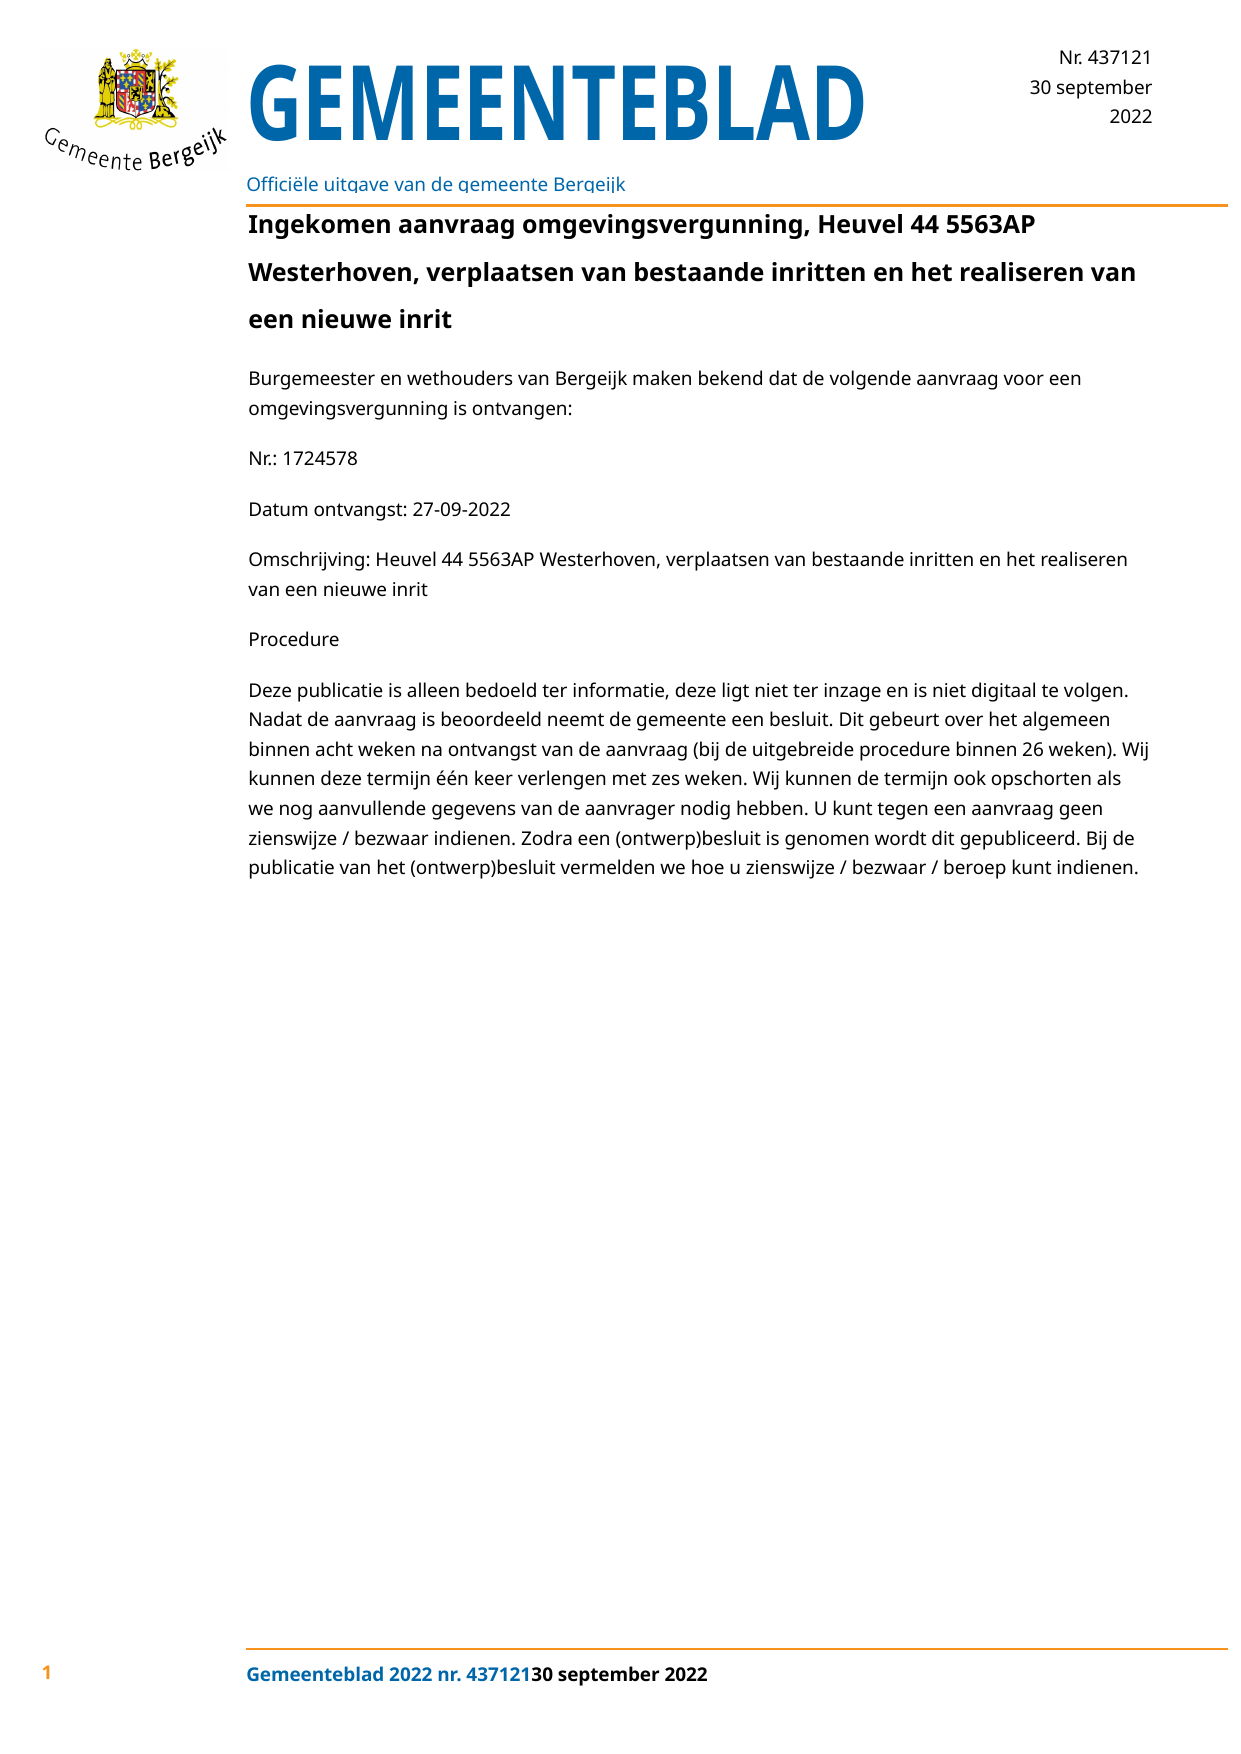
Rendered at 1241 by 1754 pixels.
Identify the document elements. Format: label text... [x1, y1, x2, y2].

text Burgemeester en wethouders van Bergeijk maken bekend dat de volgende aanvraag voor een omgevingsvergunning is ontvangen: [248, 366, 1152, 421]
text Procedure [248, 626, 1152, 652]
text Ingekomen aanvraag omgevingsvergunning, Heuvel 44 5563AP Westerhoven, verplaatsen van bestaande inritten en het realiseren van een nieuwe inrit [248, 207, 1152, 336]
text Nr.: 1724578 [248, 446, 1152, 471]
text Omschrijving: Heuvel 44 5563AP Westerhoven, verplaatsen van bestaande inritten en het realiseren van een nieuwe inrit [248, 546, 1152, 602]
picture [41, 47, 231, 172]
text Deze publicatie is alleen bedoeld ter informatie, deze ligt niet ter inzage en is niet digitaal te volgen. Nadat de aanvraag is beoordeeld neemt de gemeente een besluit. Dit gebeurt over het algemeen binnen acht weken na ontvangst van de aanvraag (bij de uitgebreide procedure binnen 26 weken). Wij kunnen deze termijn één keer verlengen met zes weken. Wij kunnen de termijn ook opschorten als we nog aanvullende gegevens van de aanvrager nodig hebben. U kunt tegen een aanvraag geen zienswijze / bezwaar indienen. Zodra een (ontwerp)besluit is genomen wordt dit gepubliceerd. Bij de publicatie van het (ontwerp)besluit vermelden we hoe u zienswijze / bezwaar / beroep kunt indienen. [248, 677, 1152, 880]
text Datum ontvangst: 27-09-2022 [248, 496, 1152, 522]
